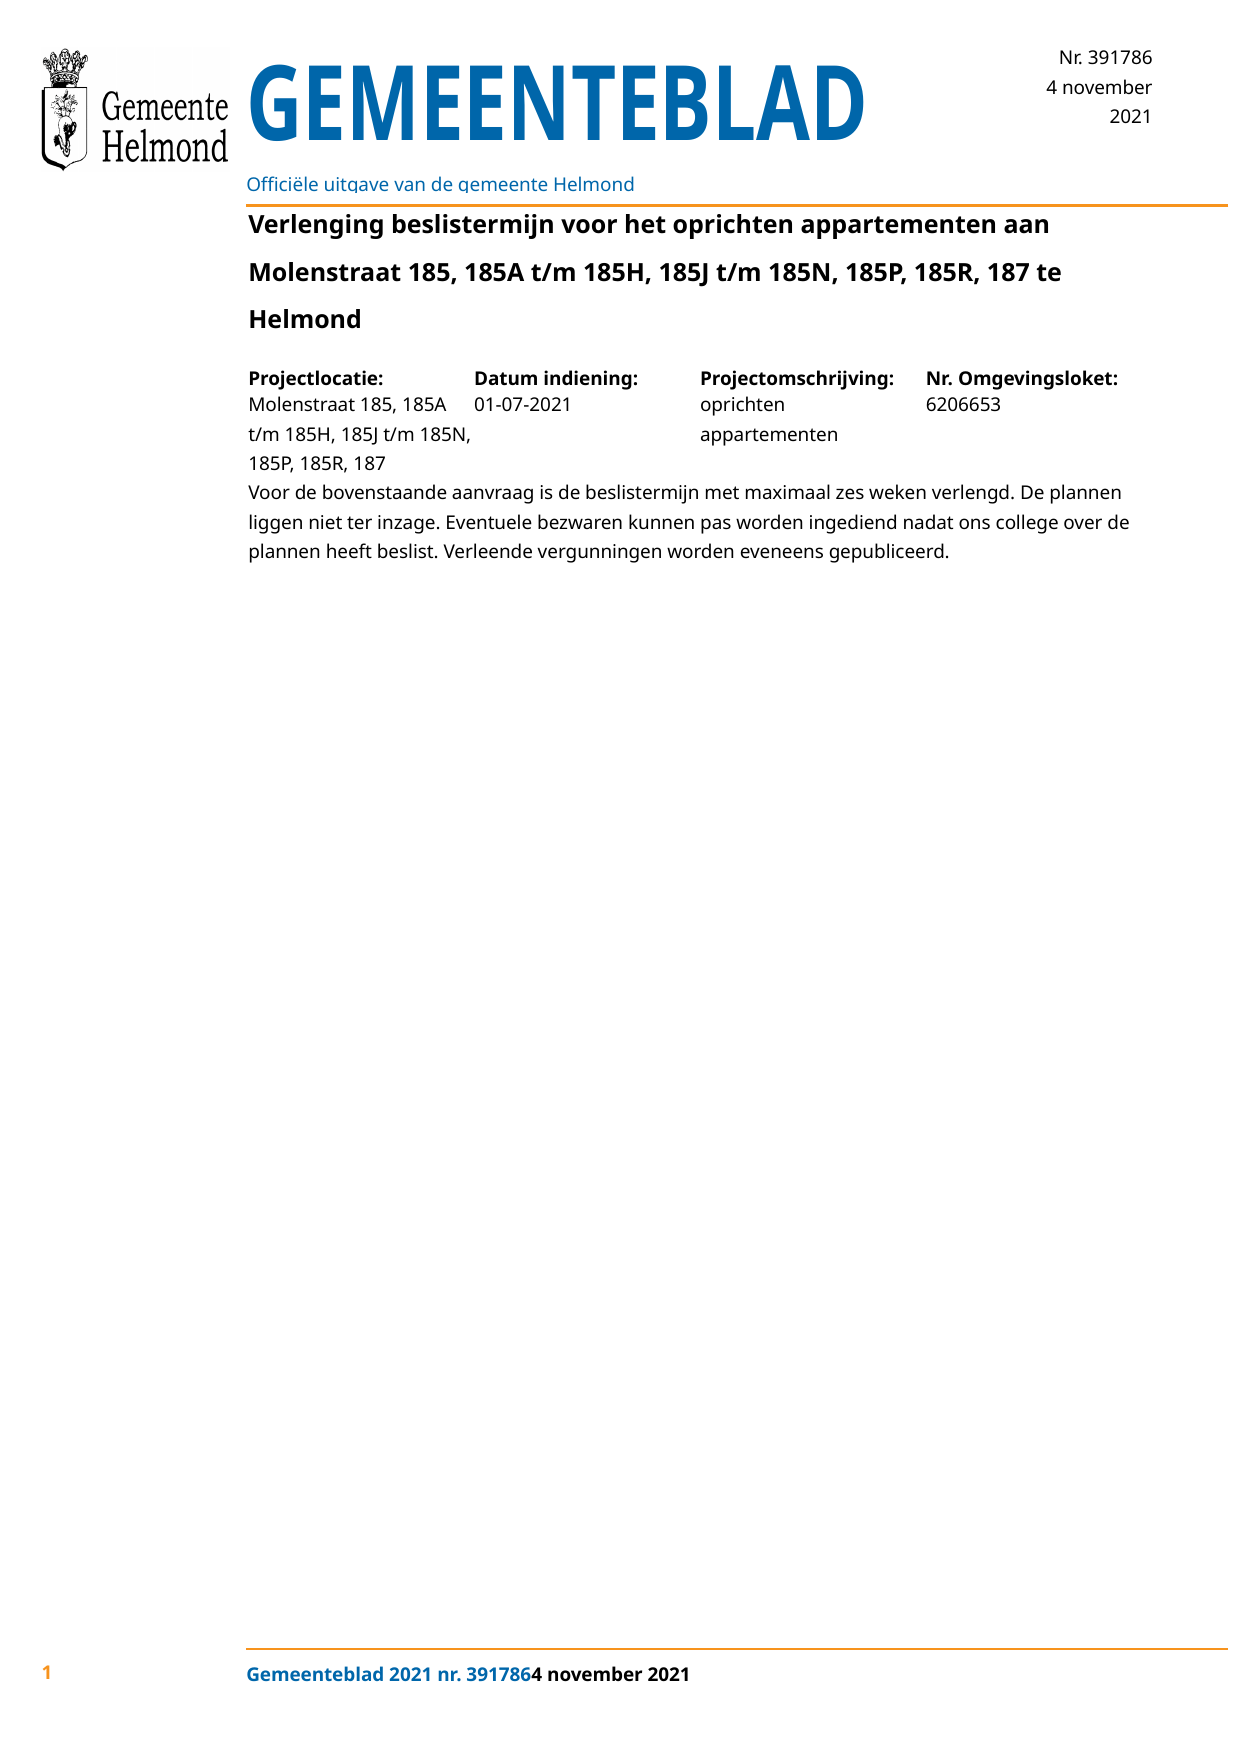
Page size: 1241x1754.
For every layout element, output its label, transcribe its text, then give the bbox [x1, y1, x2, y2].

table_cell 6206653 [926, 391, 1152, 476]
table_cell oprichten appartementen [700, 391, 926, 476]
table_cell 01-07-2021 [474, 391, 700, 476]
table_cell Molenstraat 185, 185A t/m 185H, 185J t/m 185N, 185P, 185R, 187 [248, 391, 474, 476]
table_header Nr. Omgevingsloket: [926, 366, 1152, 391]
text Voor de bovenstaande aanvraag is de beslistermijn met maximaal zes weken verlengd. De plannen liggen niet ter inzage. Eventuele bezwaren kunnen pas worden ingediend nadat ons college over de plannen heeft beslist. Verleende vergunningen worden eveneens gepubliceerd. [248, 479, 1152, 564]
table_header Projectlocatie: [248, 366, 474, 391]
picture [41, 47, 231, 172]
text Verlenging beslistermijn voor het oprichten appartementen aan Molenstraat 185, 185A t/m 185H, 185J t/m 185N, 185P, 185R, 187 te Helmond [248, 207, 1152, 336]
table_header Datum indiening: [474, 366, 700, 391]
table_header Projectomschrijving: [700, 366, 926, 391]
